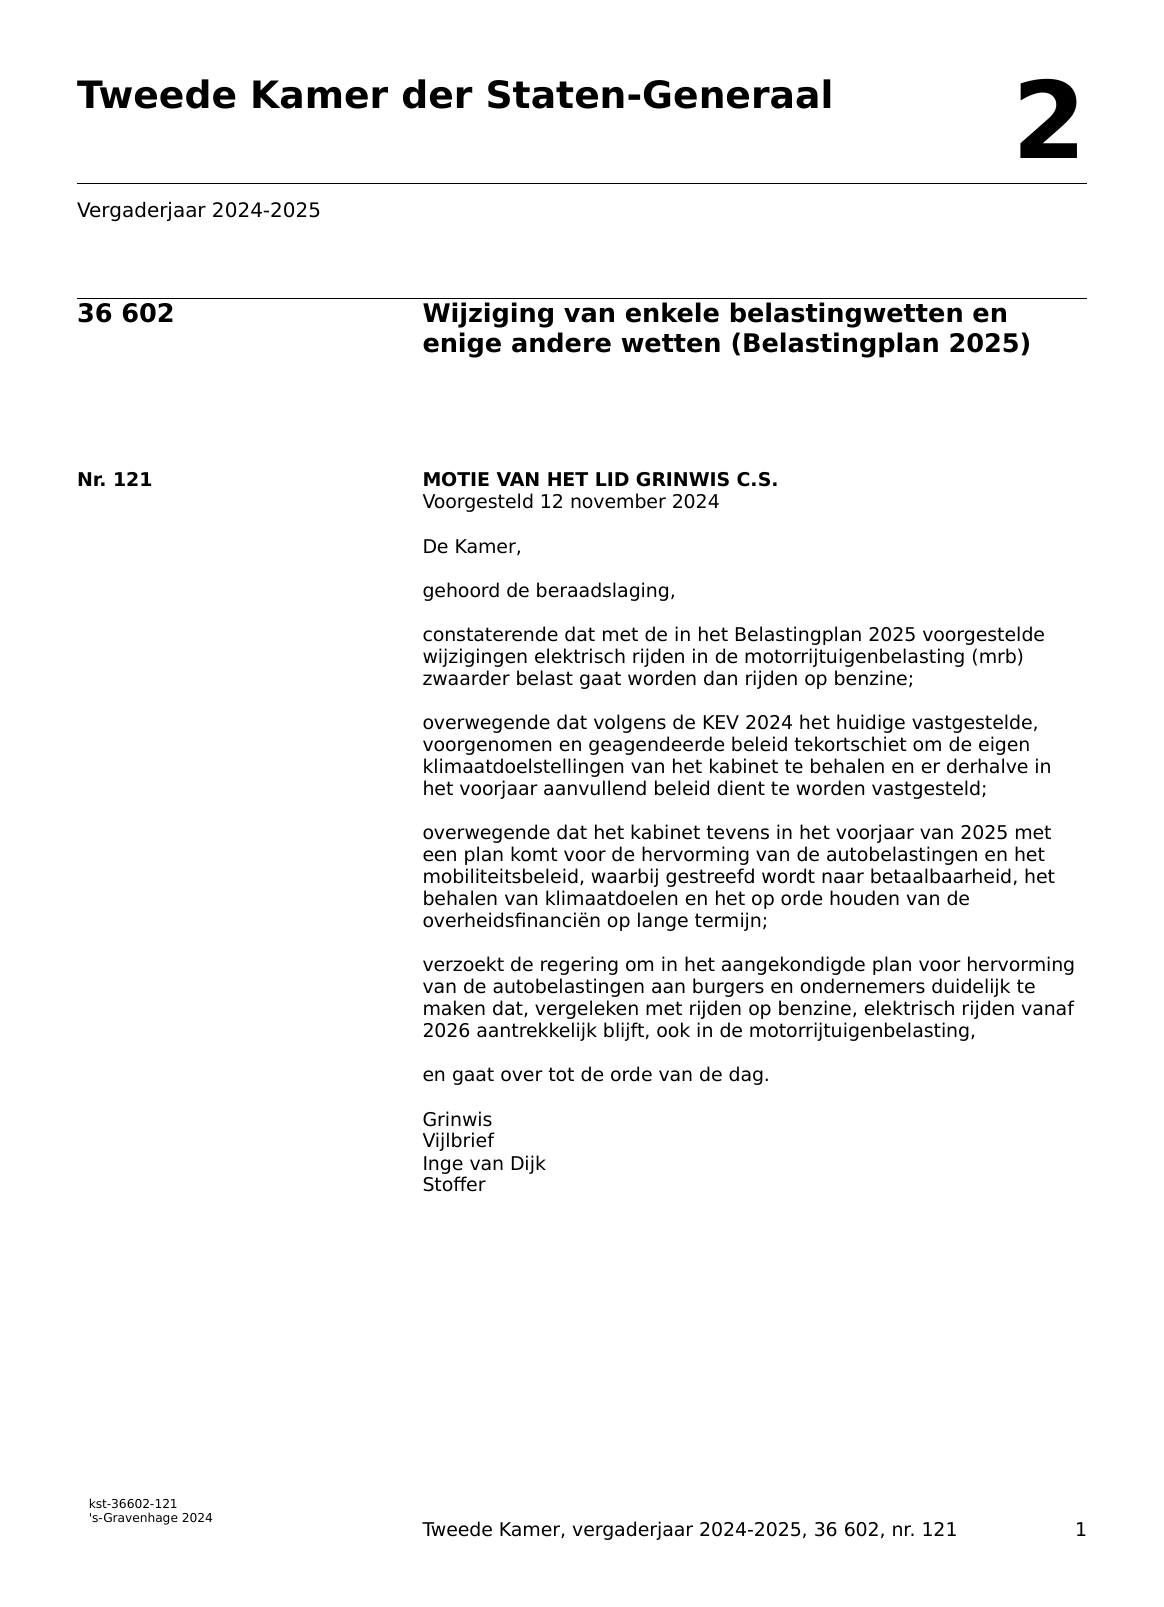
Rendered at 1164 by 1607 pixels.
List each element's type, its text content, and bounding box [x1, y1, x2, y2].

subtitle Nr. 121 MOTIE VAN HET LID GRINWIS C.S. [77, 469, 1087, 491]
text en gaat over tot de orde van de dag. [422, 1064, 1087, 1086]
text constaterende dat met de in het Belastingplan 2025 voorgestelde wijzigingen elektrisch rijden in de motorrijtuigenbelasting (mrb) zwaarder belast gaat worden dan rijden op benzine; [422, 624, 1087, 690]
text Grinwis [422, 1108, 1087, 1130]
table_header 2 [886, 59, 1087, 183]
subtitle 36 602 Wijziging van enkele belastingwetten en enige andere wetten (Belastingplan 2025) [77, 299, 1087, 358]
text Stoffer [422, 1174, 1087, 1196]
text 's-Gravenhage 2024 [88, 1511, 323, 1525]
table_header Tweede Kamer der Staten-Generaal [77, 59, 886, 183]
text Voorgesteld 12 november 2024 [422, 491, 1087, 513]
text De Kamer, [422, 536, 1087, 557]
text overwegende dat volgens de KEV 2024 het huidige vastgestelde, voorgenomen en geagendeerde beleid tekortschiet om de eigen klimaatdoelstellingen van het kabinet te behalen en er derhalve in het voorjaar aanvullend beleid dient te worden vastgesteld; [422, 712, 1087, 800]
table_cell Vergaderjaar 2024-2025 [77, 184, 1087, 298]
text overwegende dat het kabinet tevens in het voorjaar van 2025 met een plan komt voor de hervorming van de autobelastingen en het mobiliteitsbeleid, waarbij gestreefd wordt naar betaalbaarheid, het behalen van klimaatdoelen en het op orde houden van de overheidsfinanciën op lange termijn; [422, 822, 1087, 932]
text kst-36602-121 [88, 1497, 323, 1511]
text Inge van Dijk [422, 1152, 1087, 1174]
text verzoekt de regering om in het aangekondigde plan voor hervorming van de autobelastingen aan burgers en ondernemers duidelijk te maken dat, vergeleken met rijden op benzine, elektrisch rijden vanaf 2026 aantrekkelijk blijft, ook in de motorrijtuigenbelasting, [422, 954, 1087, 1042]
text gehoord de beraadslaging, [422, 580, 1087, 602]
text Vijlbrief [422, 1130, 1087, 1152]
